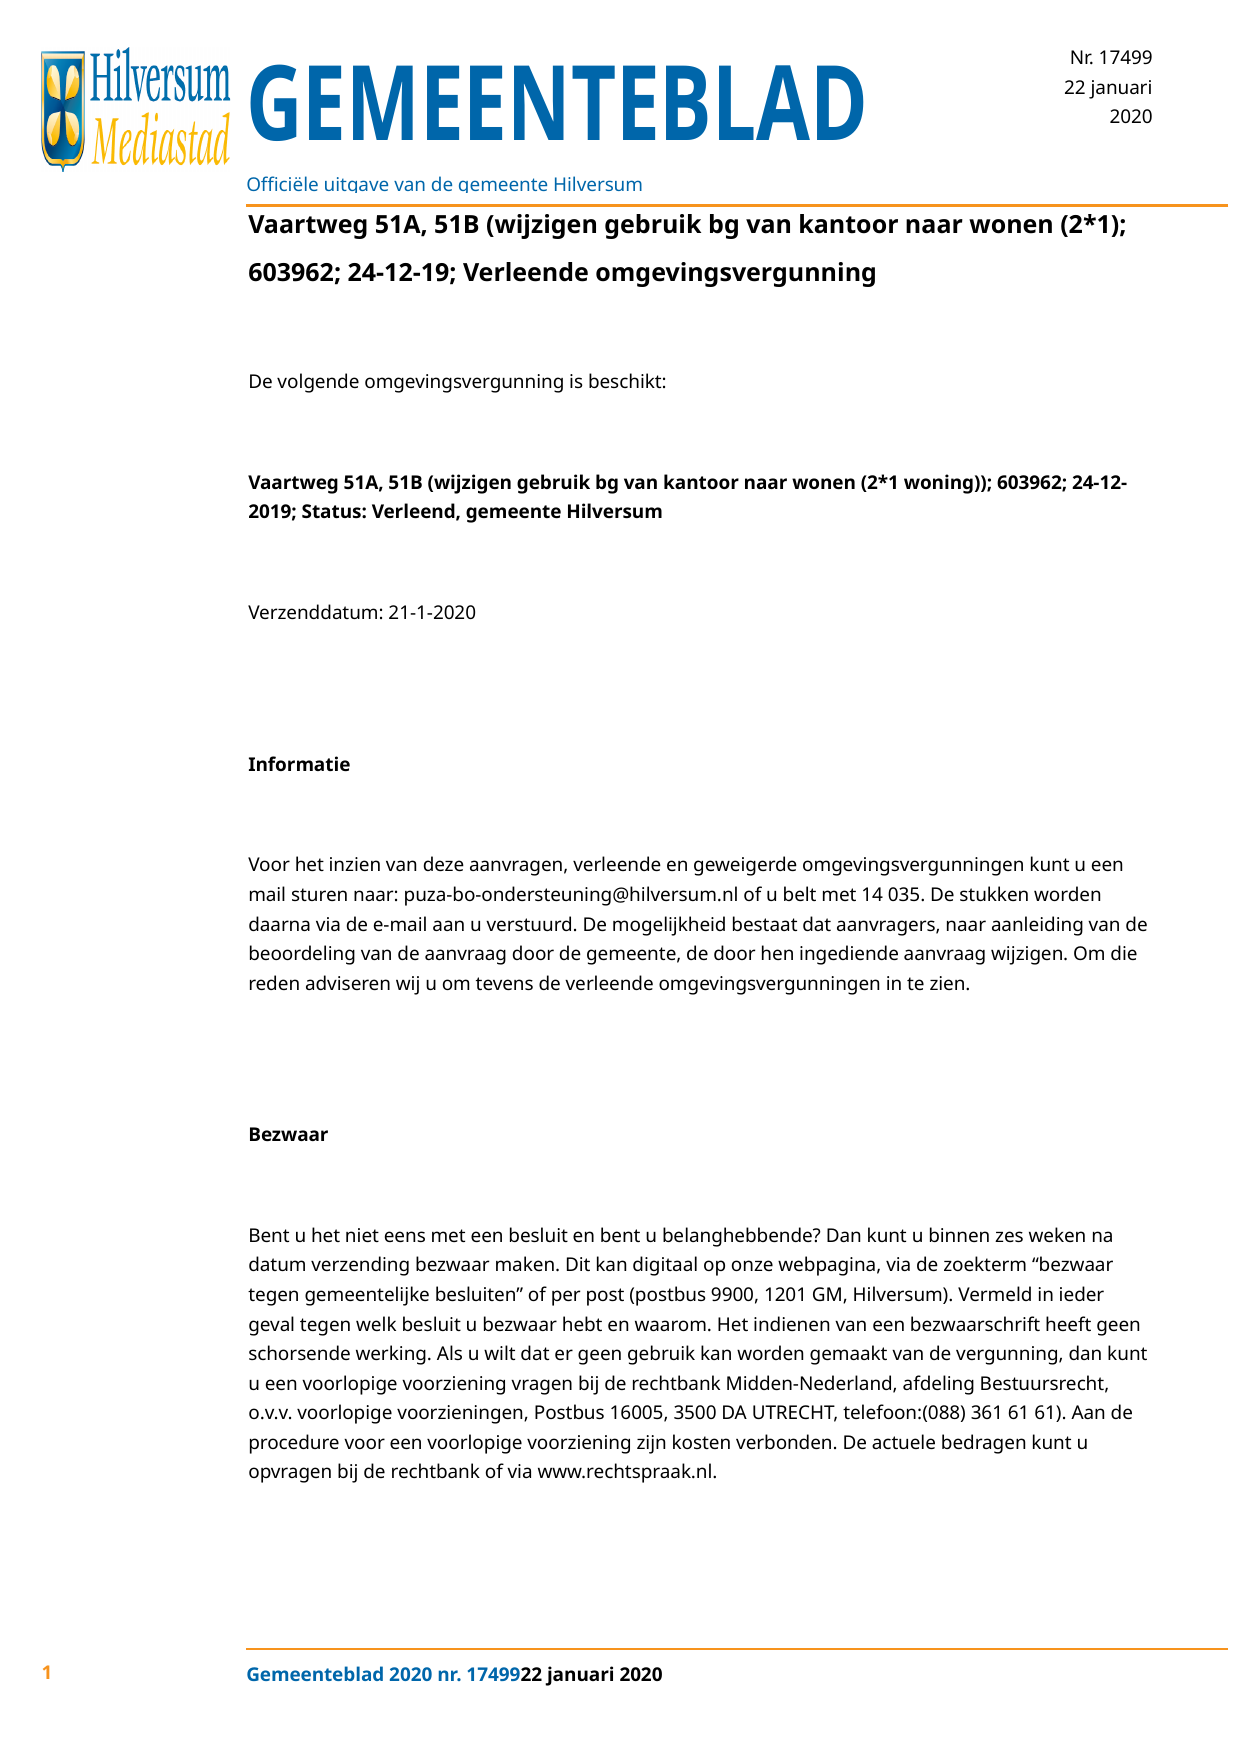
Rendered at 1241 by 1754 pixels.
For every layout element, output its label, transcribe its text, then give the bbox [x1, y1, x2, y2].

text Bent u het niet eens met een besluit en bent u belanghebbende? Dan kunt u binnen zes weken na datum verzending bezwaar maken. Dit kan digitaal op onze webpagina, via de zoekterm “bezwaar tegen gemeentelijke besluiten” of per post (postbus 9900, 1201 GM, Hilversum). Vermeld in ieder geval tegen welk besluit u bezwaar hebt en waarom. Het indienen van een bezwaarschrift heeft geen schorsende werking. Als u wilt dat er geen gebruik kan worden gemaakt van de vergunning, dan kunt u een voorlopige voorziening vragen bij de rechtbank Midden-Nederland, afdeling Bestuursrecht, o.v.v. voorlopige voorzieningen, Postbus 16005, 3500 DA UTRECHT, telefoon:(088) 361 61 61). Aan de procedure voor een voorlopige voorziening zijn kosten verbonden. De actuele bedragen kunt u opvragen bij de rechtbank of via www.rechtspraak.nl. [248, 1222, 1152, 1484]
text De volgende omgevingsvergunning is beschikt: [248, 368, 1152, 394]
text Vaartweg 51A, 51B (wijzigen gebruik bg van kantoor naar wonen (2*1); 603962; 24-12-19; Verleende omgevingsvergunning [248, 207, 1152, 288]
text Voor het inzien van deze aanvragen, verleende en geweigerde omgevingsvergunningen kunt u een mail sturen naar: puza-bo-ondersteuning@hilversum.nl of u belt met 14 035. De stukken worden daarna via de e-mail aan u verstuurd. De mogelijkheid bestaat dat aanvragers, naar aanleiding van de beoordeling van de aanvraag door de gemeente, de door hen ingediende aanvraag wijzigen. Om die reden adviseren wij u om tevens de verleende omgevingsvergunningen in te zien. [248, 852, 1152, 996]
text Bezwaar [248, 1121, 1152, 1147]
text Vaartweg 51A, 51B (wijzigen gebruik bg van kantoor naar wonen (2*1 woning)); 603962; 24-12-2019; Status: Verleend, gemeente Hilversum [248, 469, 1152, 524]
picture [41, 47, 231, 172]
text Verzenddatum: 21-1-2020 [248, 599, 1152, 625]
text Informatie [248, 751, 1152, 777]
